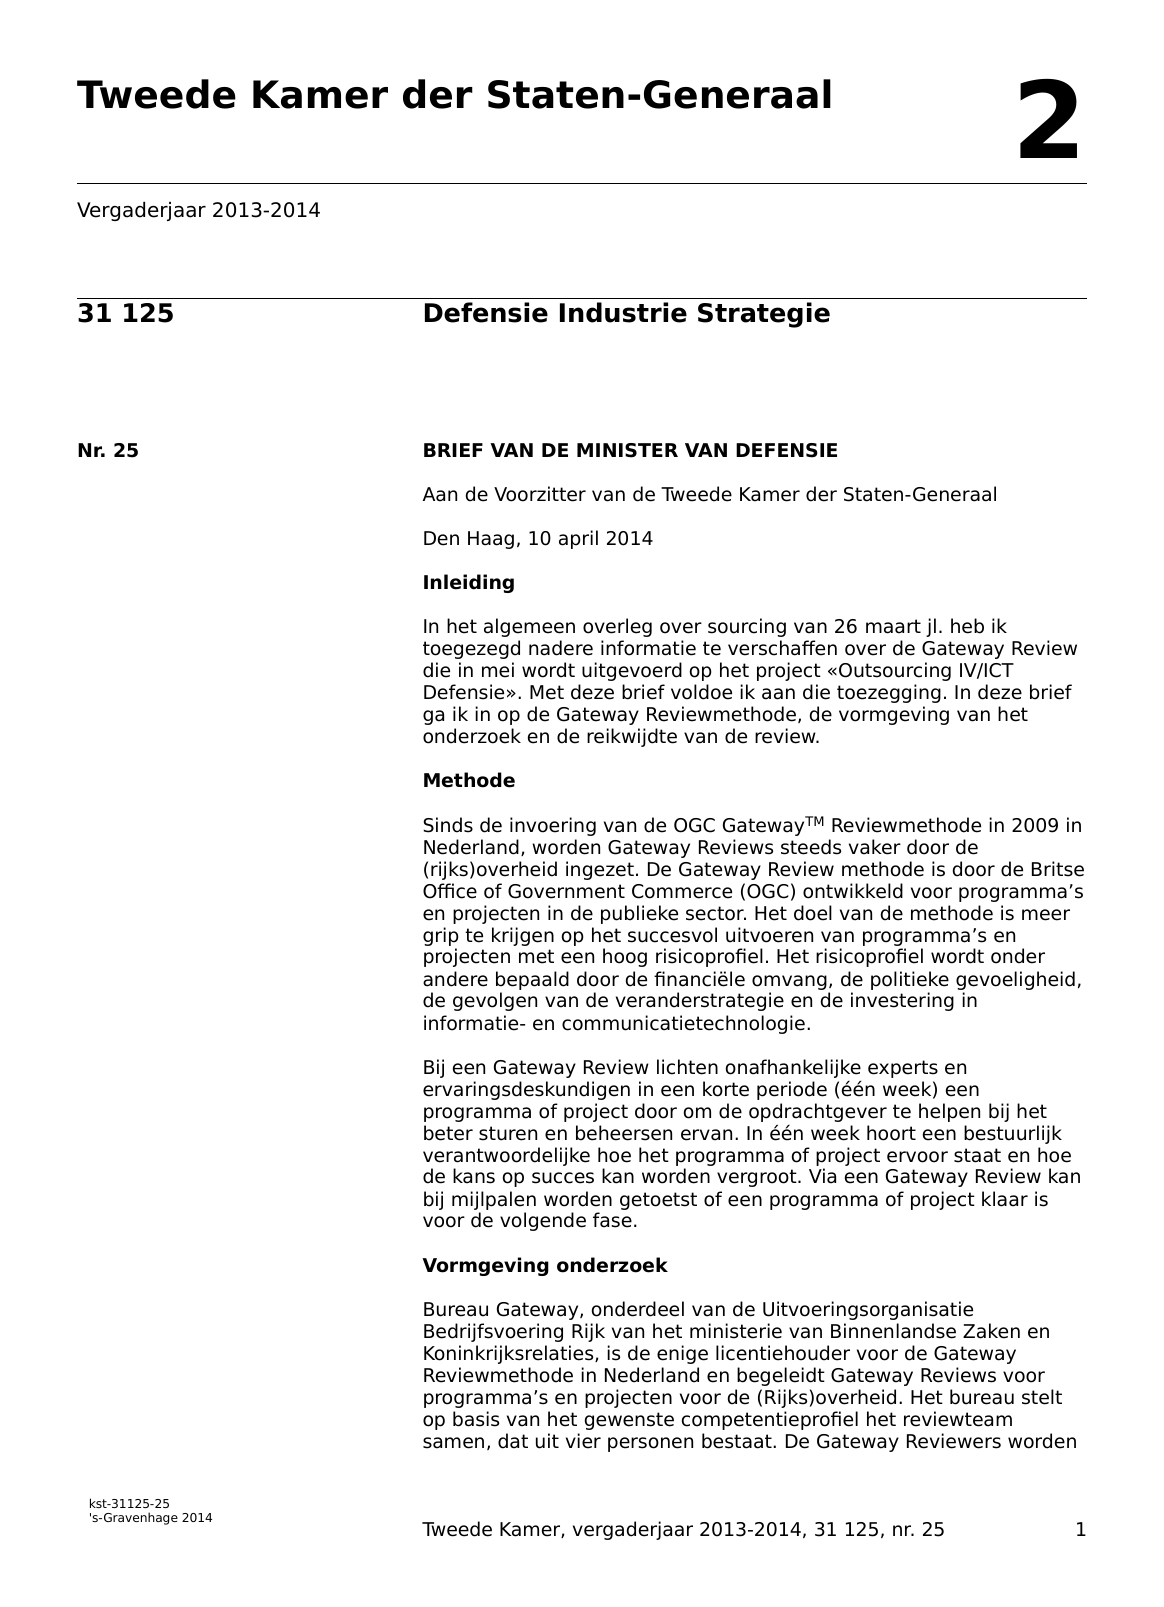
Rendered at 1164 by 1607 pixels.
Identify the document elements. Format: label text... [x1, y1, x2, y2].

text Bureau Gateway, onderdeel van de Uitvoeringsorganisatie Bedrijfsvoering Rijk van het ministerie van Binnenlandse Zaken en Koninkrijksrelaties, is de enige licentiehouder voor de Gateway Reviewmethode in Nederland en begeleidt Gateway Reviews voor programma’s en projecten voor de (Rijks)overheid. Het bureau stelt op basis van het gewenste competentieprofiel het reviewteam samen, dat uit vier personen bestaat. De Gateway Reviewers worden [422, 1299, 1087, 1453]
text Bij een Gateway Review lichten onafhankelijke experts en ervaringsdeskundigen in een korte periode (één week) een programma of project door om de opdrachtgever te helpen bij het beter sturen en beheersen ervan. In één week hoort een bestuurlijk verantwoordelijke hoe het programma of project ervoor staat en hoe de kans op succes kan worden vergroot. Via een Gateway Review kan bij mijlpalen worden getoetst of een programma of project klaar is voor de volgende fase. [422, 1057, 1087, 1232]
table_header 2 [886, 59, 1087, 183]
text kst-31125-25 [88, 1497, 323, 1511]
text 's-Gravenhage 2014 [88, 1511, 323, 1525]
text In het algemeen overleg over sourcing van 26 maart jl. heb ik toegezegd nadere informatie te verschaffen over de Gateway Review die in mei wordt uitgevoerd op het project «Outsourcing IV/ICT Defensie». Met deze brief voldoe ik aan die toezegging. In deze brief ga ik in op de Gateway Reviewmethode, de vormgeving van het onderzoek en de reikwijdte van de review. [422, 616, 1087, 748]
text Den Haag, 10 april 2014 [422, 528, 1087, 550]
subtitle 31 125 Defensie Industrie Strategie [77, 299, 1087, 329]
table_cell Vergaderjaar 2013-2014 [77, 184, 1087, 298]
subtitle Vormgeving onderzoek [422, 1254, 1087, 1277]
subtitle Methode [422, 770, 1087, 792]
table_header Tweede Kamer der Staten-Generaal [77, 59, 886, 183]
text Sinds de invoering van de OGC GatewayTM Reviewmethode in 2009 in Nederland, worden Gateway Reviews steeds vaker door de (rijks)overheid ingezet. De Gateway Review methode is door de Britse Office of Government Commerce (OGC) ontwikkeld voor programma’s en projecten in de publieke sector. Het doel van de methode is meer grip te krijgen op het succesvol uitvoeren van programma’s en projecten met een hoog risicoprofiel. Het risicoprofiel wordt onder andere bepaald door de financiële omvang, de politieke gevoeligheid, de gevolgen van de veranderstrategie en de investering in informatie- en communicatietechnologie. [422, 814, 1087, 1034]
subtitle Inleiding [422, 572, 1087, 594]
subtitle Nr. 25 BRIEF VAN DE MINISTER VAN DEFENSIE [77, 440, 1087, 462]
text Aan de Voorzitter van de Tweede Kamer der Staten-Generaal [422, 484, 1087, 506]
